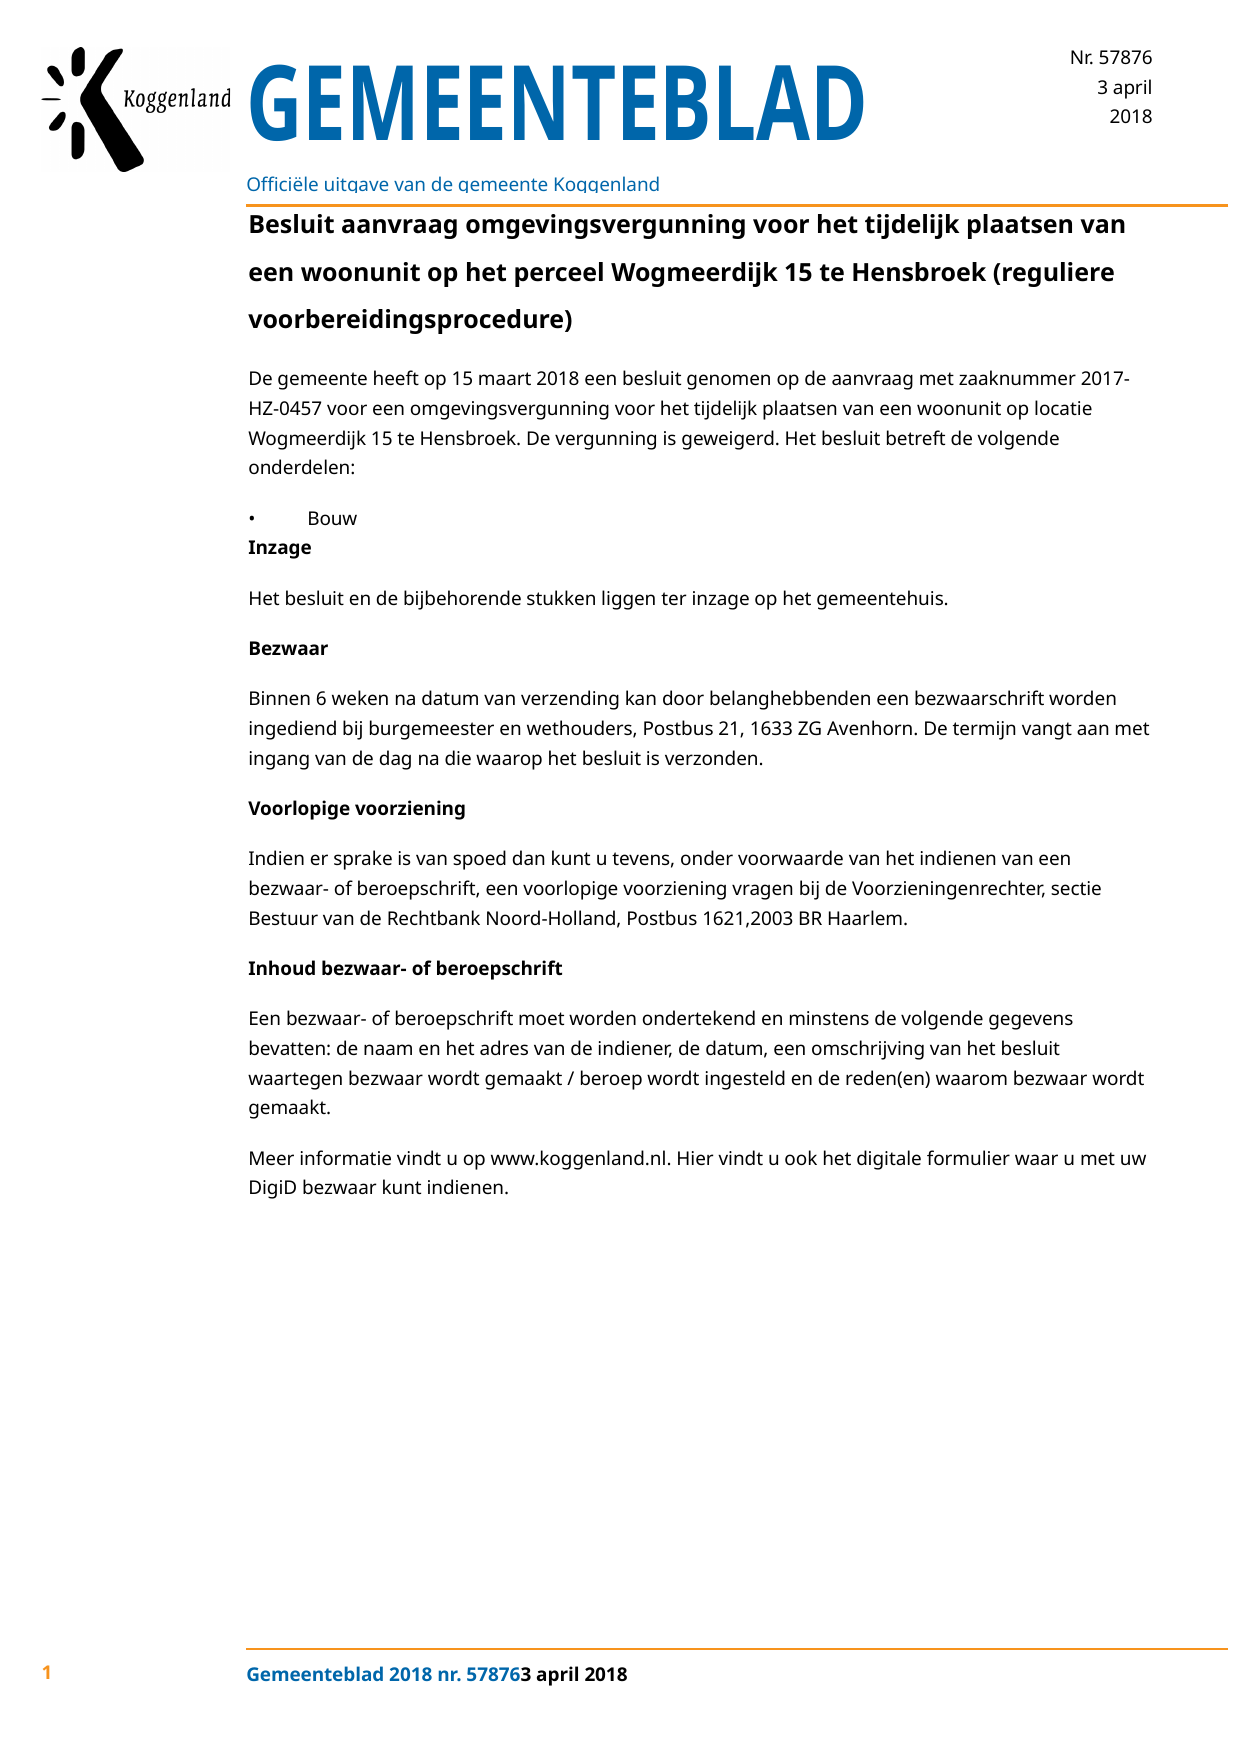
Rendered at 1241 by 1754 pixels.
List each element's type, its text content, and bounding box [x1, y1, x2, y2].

text Meer informatie vindt u op www.koggenland.nl. Hier vindt u ook het digitale formulier waar u met uw DigiD bezwaar kunt indienen. [248, 1145, 1152, 1200]
text Besluit aanvraag omgevingsvergunning voor het tijdelijk plaatsen van een woonunit op het perceel Wogmeerdijk 15 te Hensbroek (reguliere voorbereidingsprocedure) [248, 207, 1152, 336]
text Inhoud bezwaar- of beroepschrift [248, 955, 1152, 981]
text Bezwaar [248, 635, 1152, 661]
text Inzage [248, 534, 1152, 560]
text Voorlopige voorziening [248, 795, 1152, 821]
text Indien er sprake is van spoed dan kunt u tevens, onder voorwaarde van het indienen van een bezwaar- of beroepschrift, een voorlopige voorziening vragen bij de Voorzieningenrechter, sectie Bestuur van de Rechtbank Noord-Holland, Postbus 1621,2003 BR Haarlem. [248, 846, 1152, 930]
list Bouw [248, 505, 1152, 530]
text De gemeente heeft op 15 maart 2018 een besluit genomen op de aanvraag met zaaknummer 2017-HZ-0457 voor een omgevingsvergunning voor het tijdelijk plaatsen van een woonunit op locatie Wogmeerdijk 15 te Hensbroek. De vergunning is geweigerd. Het besluit betreft de volgende onderdelen: [248, 366, 1152, 480]
picture [41, 47, 231, 172]
text Een bezwaar- of beroepschrift moet worden ondertekend en minstens de volgende gegevens bevatten: de naam en het adres van de indiener, de datum, een omschrijving van het besluit waartegen bezwaar wordt gemaakt / beroep wordt ingesteld en de reden(en) waarom bezwaar wordt gemaakt. [248, 1006, 1152, 1120]
text Het besluit en de bijbehorende stukken liggen ter inzage op het gemeentehuis. [248, 585, 1152, 610]
text Binnen 6 weken na datum van verzending kan door belanghebbenden een bezwaarschrift worden ingediend bij burgemeester en wethouders, Postbus 21, 1633 ZG Avenhorn. De termijn vangt aan met ingang van de dag na die waarop het besluit is verzonden. [248, 686, 1152, 770]
